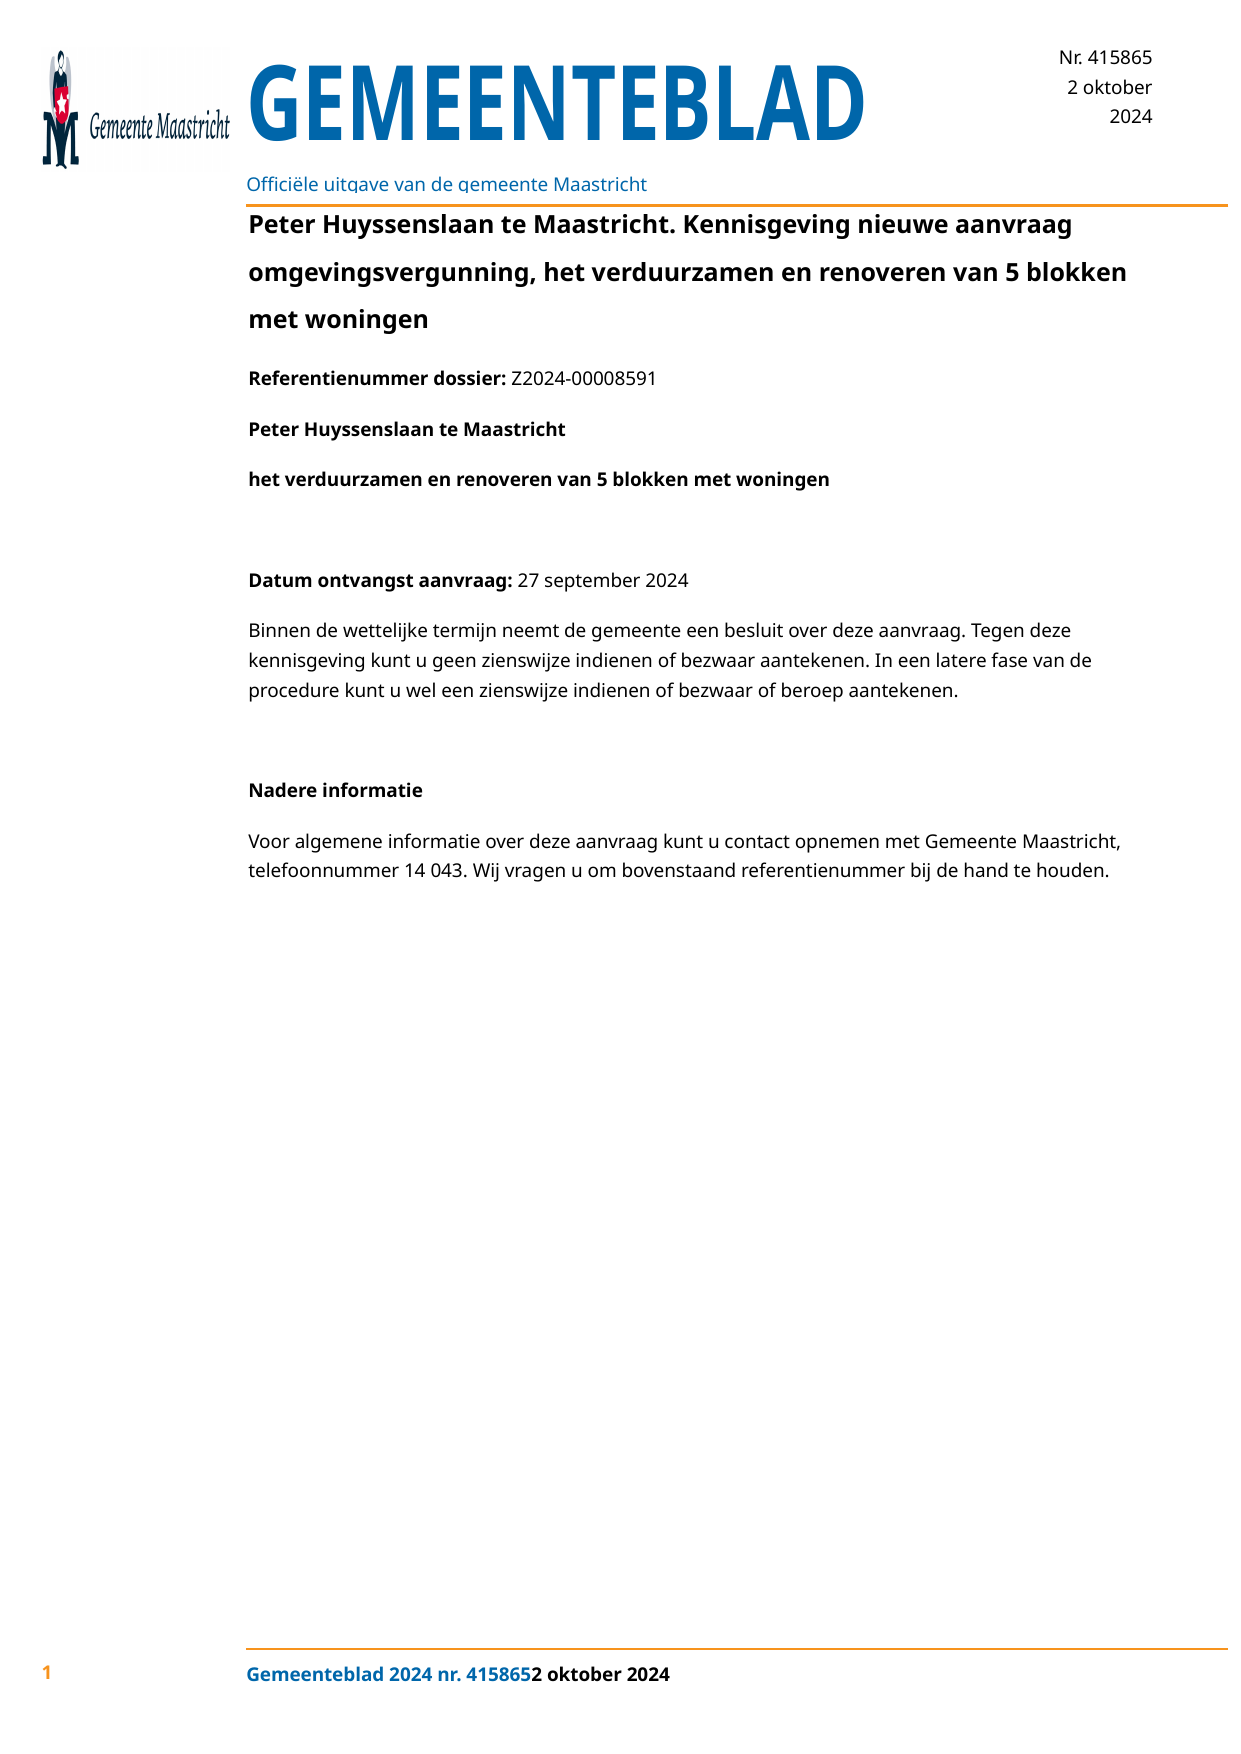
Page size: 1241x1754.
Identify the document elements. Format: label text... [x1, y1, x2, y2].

text Peter Huyssenslaan te Maastricht. Kennisgeving nieuwe aanvraag omgevingsvergunning, het verduurzamen en renoveren van 5 blokken met woningen [248, 207, 1152, 336]
picture [41, 47, 231, 172]
text Nadere informatie [248, 778, 1152, 803]
text het verduurzamen en renoveren van 5 blokken met woningen [248, 466, 1152, 492]
text Datum ontvangst aanvraag: 27 september 2024 [248, 567, 1152, 593]
text Referentienummer dossier: Z2024-00008591 [248, 366, 1152, 391]
text Voor algemene informatie over deze aanvraag kunt u contact opnemen met Gemeente Maastricht, telefoonnummer 14 043. Wij vragen u om bovenstaand referentienummer bij de hand te houden. [248, 828, 1152, 883]
text Binnen de wettelijke termijn neemt de gemeente een besluit over deze aanvraag. Tegen deze kennisgeving kunt u geen zienswijze indienen of bezwaar aantekenen. In een latere fase van de procedure kunt u wel een zienswijze indienen of bezwaar of beroep aantekenen. [248, 618, 1152, 702]
text Peter Huyssenslaan te Maastricht [248, 416, 1152, 442]
